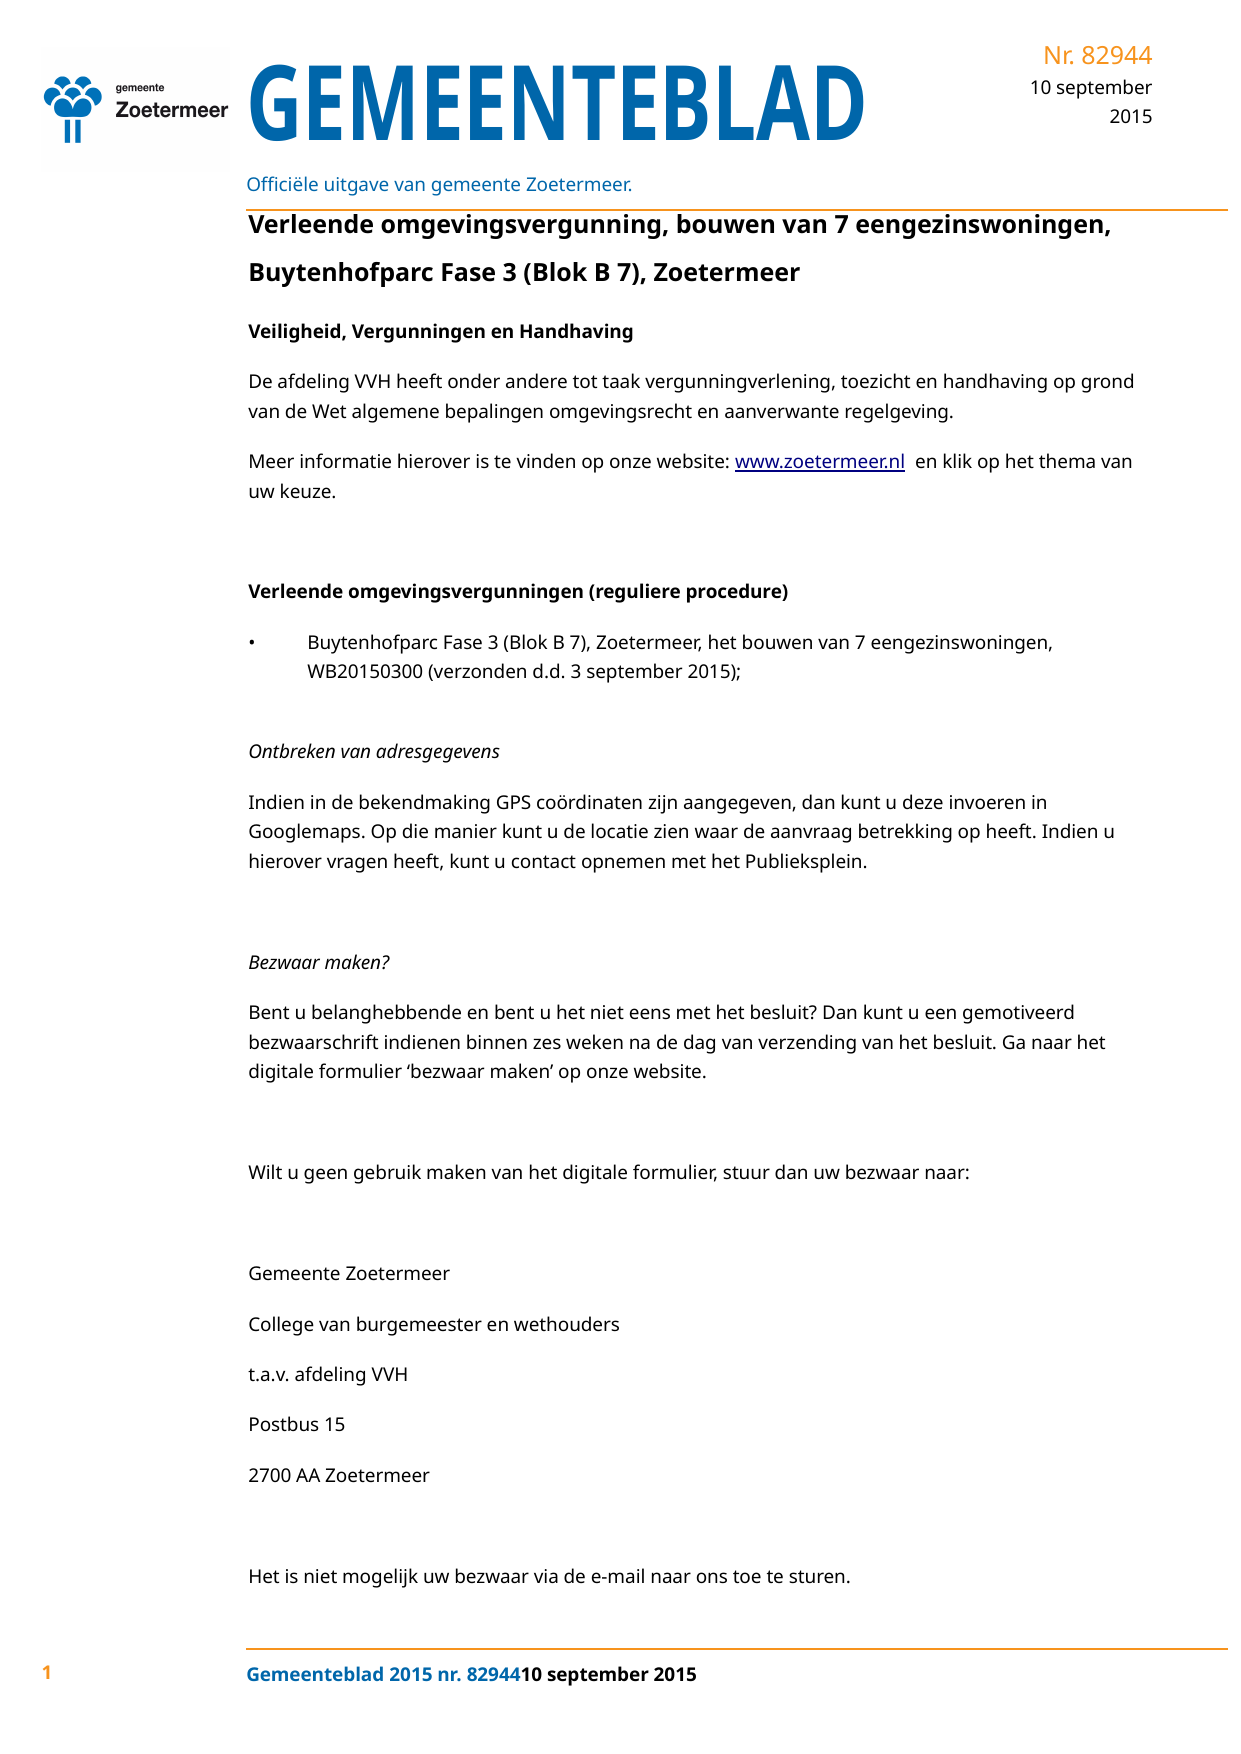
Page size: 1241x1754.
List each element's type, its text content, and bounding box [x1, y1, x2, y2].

text t.a.v. afdeling VVH [248, 1361, 1152, 1387]
text Bent u belanghebbende en bent u het niet eens met het besluit? Dan kunt u een gemotiveerd bezwaarschrift indienen binnen zes weken na de dag van verzending van het besluit. Ga naar het digitale formulier ‘bezwaar maken’ op onze website. [248, 999, 1152, 1084]
text Bezwaar maken? [248, 949, 1152, 975]
text Meer informatie hierover is te vinden op onze website: www.zoetermeer.nl en klik op het thema van uw keuze. [248, 448, 1152, 504]
text 2700 AA Zoetermeer [248, 1462, 1152, 1488]
text De afdeling VVH heeft onder andere tot taak vergunningverlening, toezicht en handhaving op grond van de Wet algemene bepalingen omgevingsrecht en aanverwante regelgeving. [248, 368, 1152, 424]
text Wilt u geen gebruik maken van het digitale formulier, stuur dan uw bezwaar naar: [248, 1159, 1152, 1185]
text Indien in de bekendmaking GPS coördinaten zijn aangegeven, dan kunt u deze invoeren in Googlemaps. Op die manier kunt u de locatie zien waar de aanvraag betrekking op heeft. Indien u hierover vragen heeft, kunt u contact opnemen met het Publieksplein. [248, 789, 1152, 874]
text Veiligheid, Vergunningen en Handhaving [248, 318, 1152, 344]
text Het is niet mogelijk uw bezwaar via de e-mail naar ons toe te sturen. [248, 1563, 1152, 1589]
text Ontbreken van adresgegevens [248, 739, 1152, 764]
text Gemeente Zoetermeer [248, 1260, 1152, 1286]
picture [41, 47, 231, 172]
text Verleende omgevingsvergunningen (reguliere procedure) [248, 579, 1152, 604]
text Verleende omgevingsvergunning, bouwen van 7 eengezinswoningen, Buytenhofparc Fase 3 (Blok B 7), Zoetermeer [248, 211, 1152, 288]
text Postbus 15 [248, 1412, 1152, 1437]
text College van burgemeester en wethouders [248, 1311, 1152, 1337]
list Buytenhofparc Fase 3 (Blok B 7), Zoetermeer, het bouwen van 7 eengezinswoningen, WB20150300 (verzonden d.d. 3 september 2015); [248, 629, 1152, 684]
